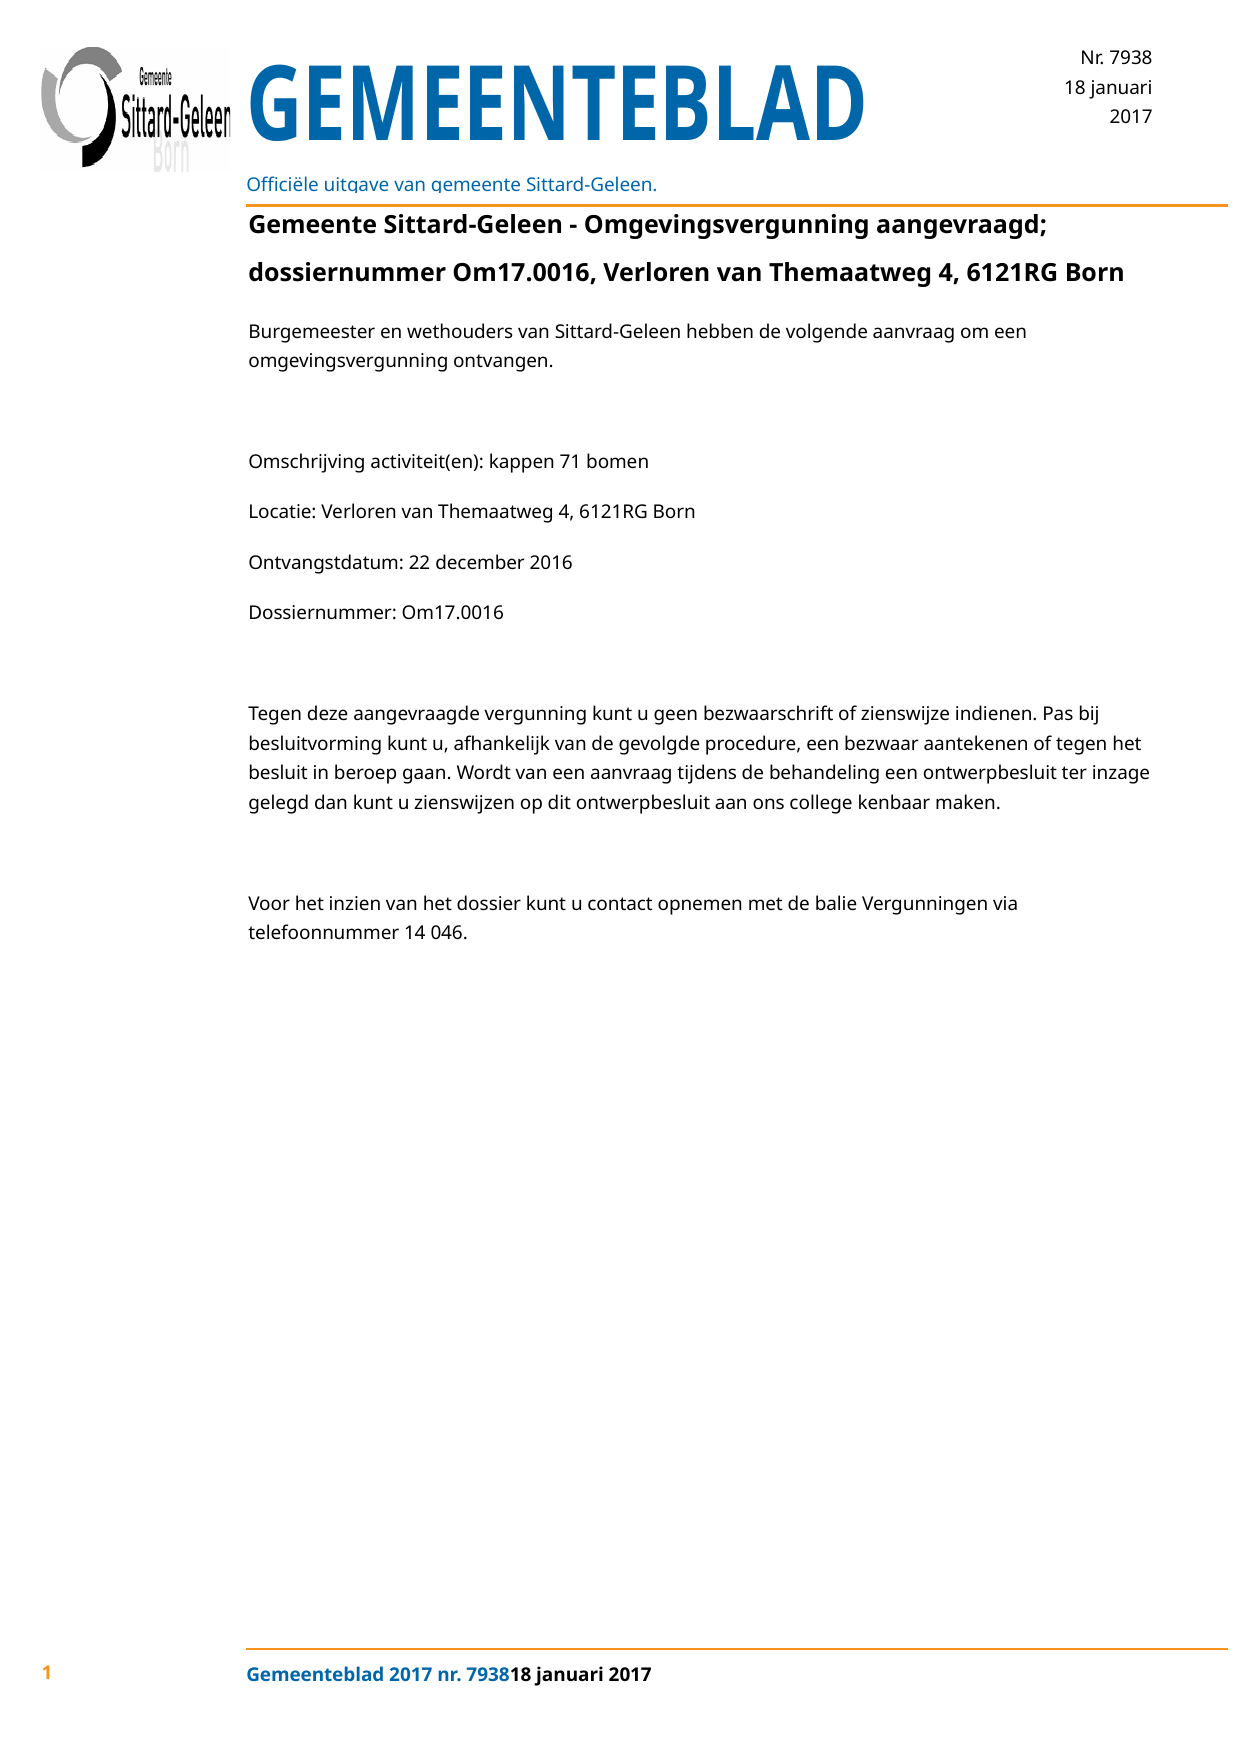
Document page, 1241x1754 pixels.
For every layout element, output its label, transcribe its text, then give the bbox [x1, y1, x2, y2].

picture [41, 47, 231, 172]
text Voor het inzien van het dossier kunt u contact opnemen met de balie Vergunningen via telefoonnummer 14 046. [248, 890, 1152, 945]
text Burgemeester en wethouders van Sittard-Geleen hebben de volgende aanvraag om een omgevingsvergunning ontvangen. [248, 318, 1152, 373]
text Dossiernummer: Om17.0016 [248, 599, 1152, 625]
text Omschrijving activiteit(en): kappen 71 bomen [248, 448, 1152, 474]
text Ontvangstdatum: 22 december 2016 [248, 549, 1152, 575]
text Locatie: Verloren van Themaatweg 4, 6121RG Born [248, 499, 1152, 524]
text Gemeente Sittard-Geleen - Omgevingsvergunning aangevraagd; dossiernummer Om17.0016, Verloren van Themaatweg 4, 6121RG Born [248, 207, 1152, 288]
text Tegen deze aangevraagde vergunning kunt u geen bezwaarschrift of zienswijze indienen. Pas bij besluitvorming kunt u, afhankelijk van de gevolgde procedure, een bezwaar aantekenen of tegen het besluit in beroep gaan. Wordt van een aanvraag tijdens de behandeling een ontwerpbesluit ter inzage gelegd dan kunt u zienswijzen op dit ontwerpbesluit aan ons college kenbaar maken. [248, 700, 1152, 815]
